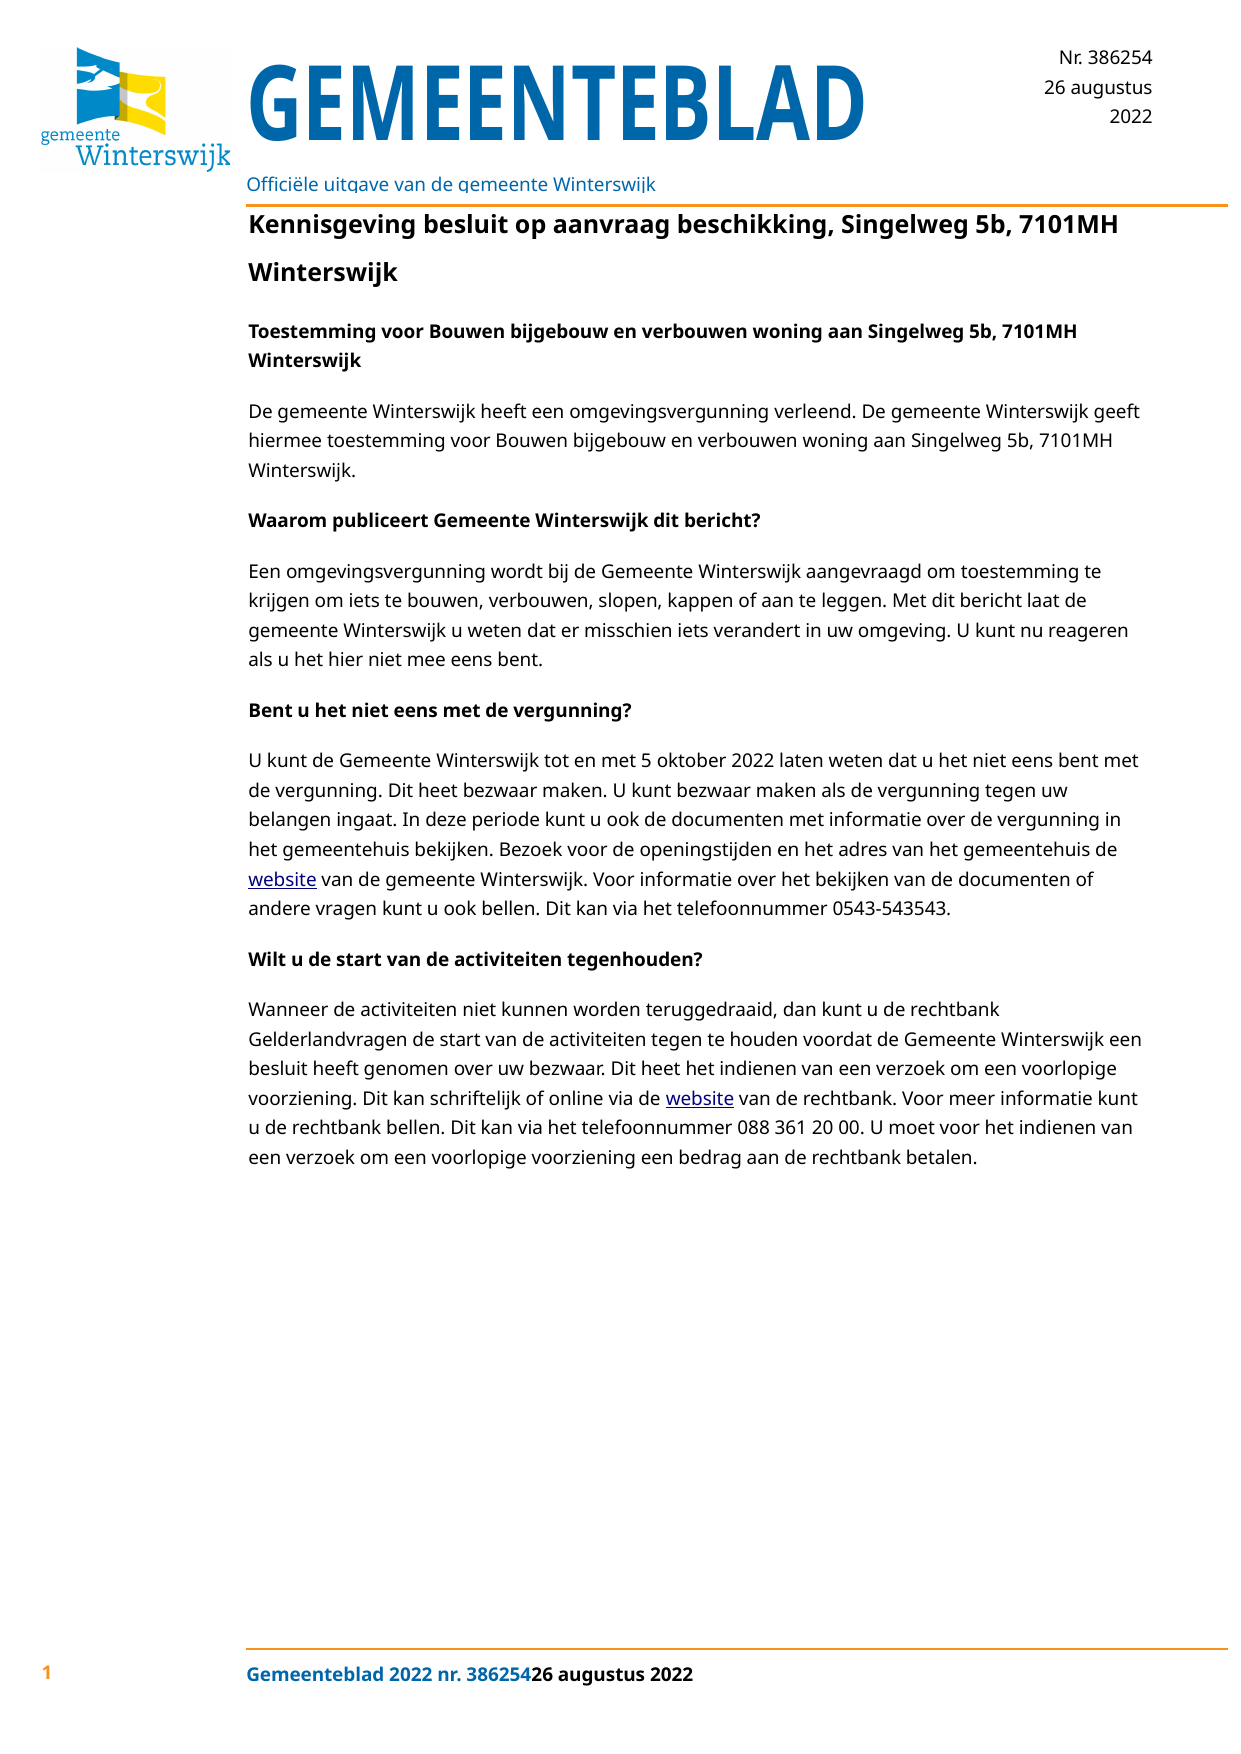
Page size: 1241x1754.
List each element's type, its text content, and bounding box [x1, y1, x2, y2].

text Wilt u de start van de activiteiten tegenhouden? [248, 946, 1152, 972]
text Wanneer de activiteiten niet kunnen worden teruggedraaid, dan kunt u de rechtbank Gelderlandvragen de start van de activiteiten tegen te houden voordat de Gemeente Winterswijk een besluit heeft genomen over uw bezwaar. Dit heet het indienen van een verzoek om een voorlopige voorziening. Dit kan schriftelijk of online via de website van de rechtbank. Voor meer informatie kunt u de rechtbank bellen. Dit kan via het telefoonnummer 088 361 20 00. U moet voor het indienen van een verzoek om een voorlopige voorziening een bedrag aan de rechtbank betalen. [248, 996, 1152, 1170]
text U kunt de Gemeente Winterswijk tot en met 5 oktober 2022 laten weten dat u het niet eens bent met de vergunning. Dit heet bezwaar maken. U kunt bezwaar maken als de vergunning tegen uw belangen ingaat. In deze periode kunt u ook de documenten met informatie over de vergunning in het gemeentehuis bekijken. Bezoek voor de openingstijden en het adres van het gemeentehuis de website van de gemeente Winterswijk. Voor informatie over het bekijken van de documenten of andere vragen kunt u ook bellen. Dit kan via het telefoonnummer 0543-543543. [248, 747, 1152, 921]
picture [41, 47, 231, 172]
text De gemeente Winterswijk heeft een omgevingsvergunning verleend. De gemeente Winterswijk geeft hiermee toestemming voor Bouwen bijgebouw en verbouwen woning aan Singelweg 5b, 7101MH Winterswijk. [248, 398, 1152, 483]
picture [225, 153, 231, 162]
text Een omgevingsvergunning wordt bij de Gemeente Winterswijk aangevraagd om toestemming te krijgen om iets te bouwen, verbouwen, slopen, kappen of aan te leggen. Met dit bericht laat de gemeente Winterswijk u weten dat er misschien iets verandert in uw omgeving. U kunt nu reageren als u het hier niet mee eens bent. [248, 558, 1152, 672]
text Toestemming voor Bouwen bijgebouw en verbouwen woning aan Singelweg 5b, 7101MH Winterswijk [248, 318, 1152, 373]
text Bent u het niet eens met de vergunning? [248, 697, 1152, 723]
text Waarom publiceert Gemeente Winterswijk dit bericht? [248, 507, 1152, 533]
text Kennisgeving besluit op aanvraag beschikking, Singelweg 5b, 7101MH Winterswijk [248, 207, 1152, 288]
